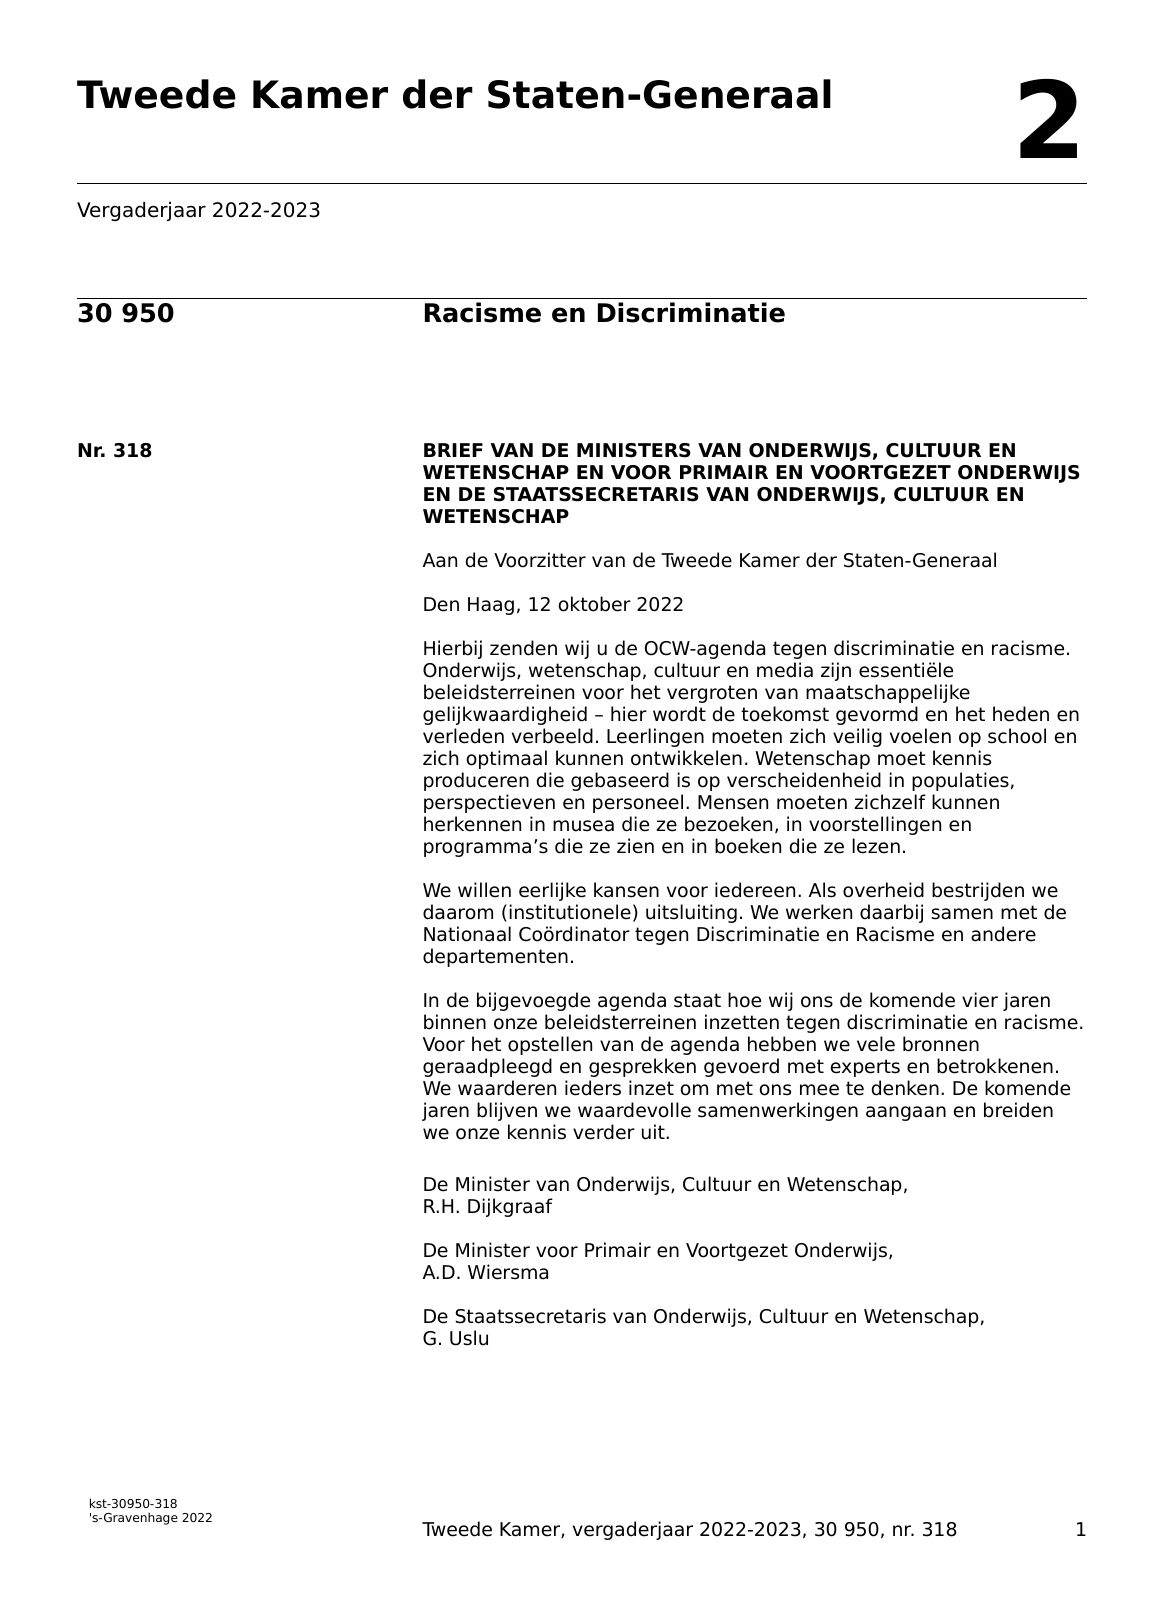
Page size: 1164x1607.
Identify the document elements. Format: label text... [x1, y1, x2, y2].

text De Minister voor Primair en Voortgezet Onderwijs, A.D. Wiersma [422, 1240, 1087, 1284]
subtitle Nr. 318 BRIEF VAN DE MINISTERS VAN ONDERWIJS, CULTUUR EN WETENSCHAP EN VOOR PRIMAIR EN VOORTGEZET ONDERWIJS EN DE STAATSSECRETARIS VAN ONDERWIJS, CULTUUR EN WETENSCHAP [77, 440, 1087, 528]
text Aan de Voorzitter van de Tweede Kamer der Staten-Generaal [422, 550, 1087, 572]
text De Staatssecretaris van Onderwijs, Cultuur en Wetenschap, G. Uslu [422, 1306, 1087, 1350]
text Hierbij zenden wij u de OCW-agenda tegen discriminatie en racisme. Onderwijs, wetenschap, cultuur en media zijn essentiële beleidsterreinen voor het vergroten van maatschappelijke gelijkwaardigheid – hier wordt de toekomst gevormd en het heden en verleden verbeeld. Leerlingen moeten zich veilig voelen op school en zich optimaal kunnen ontwikkelen. Wetenschap moet kennis produceren die gebaseerd is op verscheidenheid in populaties, perspectieven en personeel. Mensen moeten zichzelf kunnen herkennen in musea die ze bezoeken, in voorstellingen en programma’s die ze zien en in boeken die ze lezen. [422, 638, 1087, 858]
subtitle 30 950 Racisme en Discriminatie [77, 299, 1087, 329]
text De Minister van Onderwijs, Cultuur en Wetenschap, R.H. Dijkgraaf [422, 1174, 1087, 1218]
text 's-Gravenhage 2022 [88, 1511, 323, 1525]
text kst-30950-318 [88, 1497, 323, 1511]
text In de bijgevoegde agenda staat hoe wij ons de komende vier jaren binnen onze beleidsterreinen inzetten tegen discriminatie en racisme. Voor het opstellen van de agenda hebben we vele bronnen geraadpleegd en gesprekken gevoerd met experts en betrokkenen. We waarderen ieders inzet om met ons mee te denken. De komende jaren blijven we waardevolle samenwerkingen aangaan en breiden we onze kennis verder uit. [422, 990, 1087, 1144]
table_header Tweede Kamer der Staten-Generaal [77, 59, 886, 183]
table_cell Vergaderjaar 2022-2023 [77, 184, 1087, 298]
table_header 2 [886, 59, 1087, 183]
text We willen eerlijke kansen voor iedereen. Als overheid bestrijden we daarom (institutionele) uitsluiting. We werken daarbij samen met de Nationaal Coördinator tegen Discriminatie en Racisme en andere departementen. [422, 880, 1087, 968]
text Den Haag, 12 oktober 2022 [422, 594, 1087, 616]
